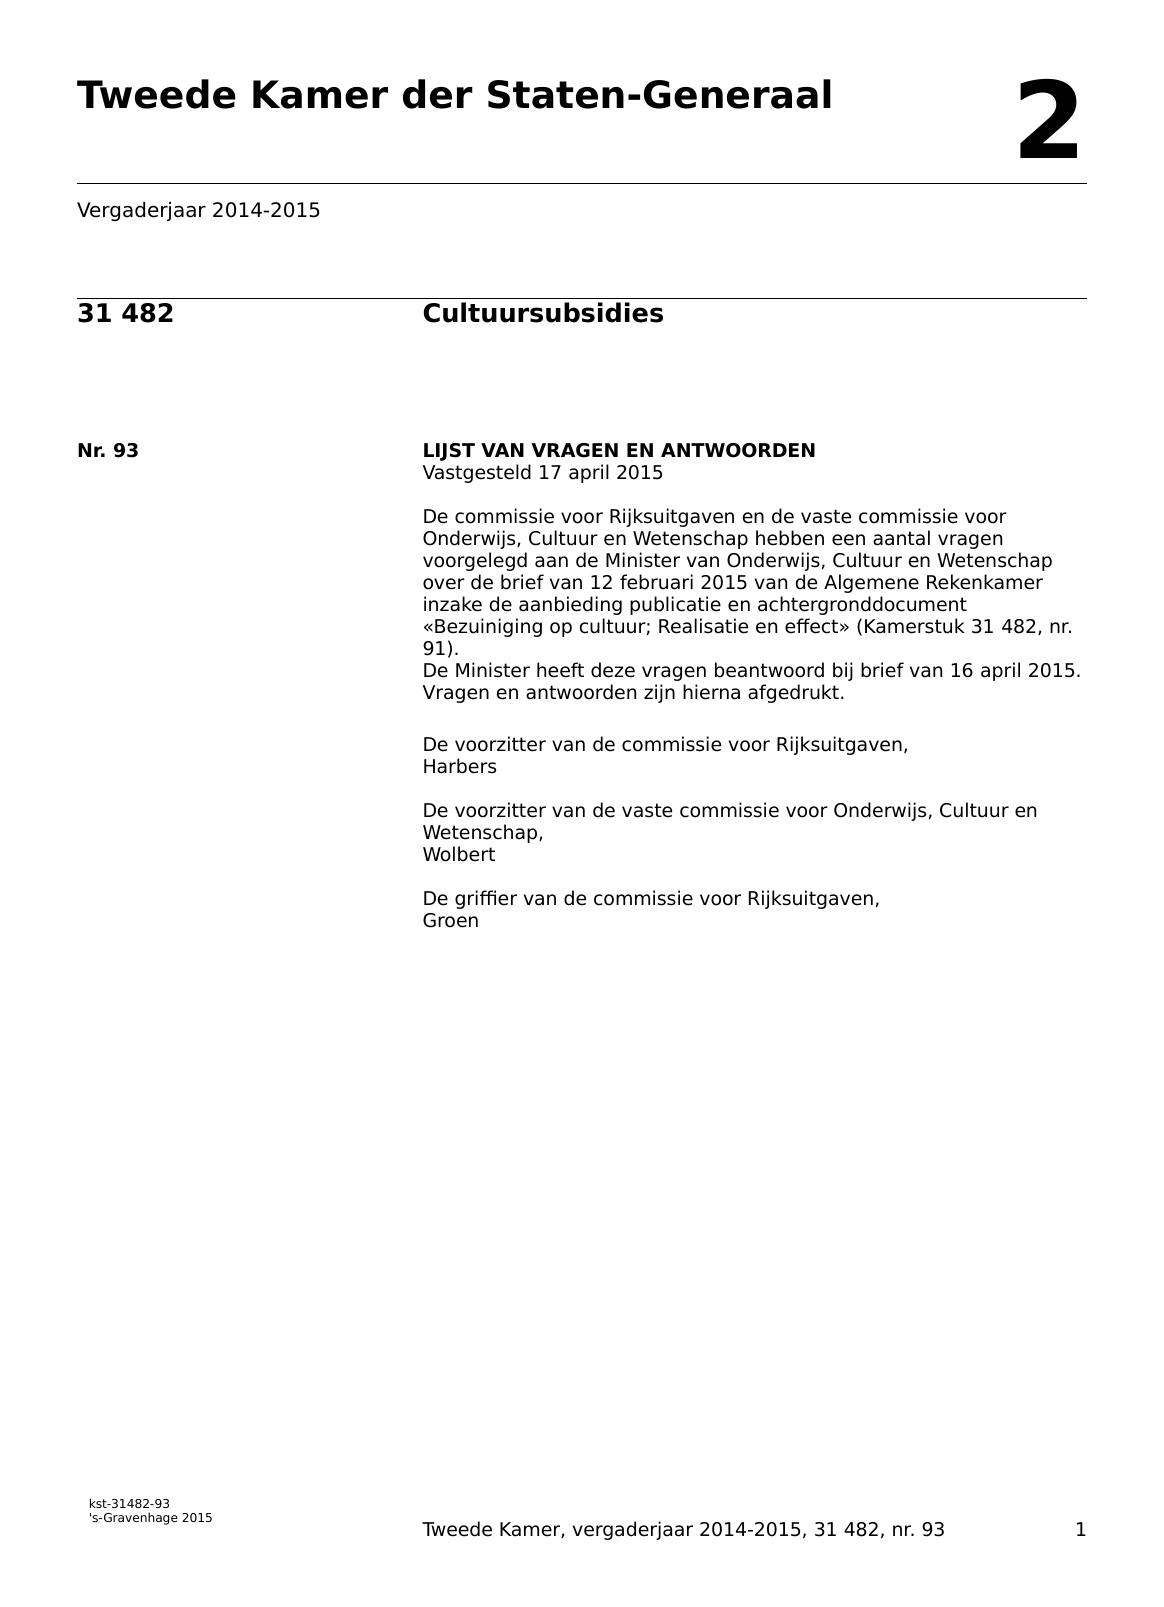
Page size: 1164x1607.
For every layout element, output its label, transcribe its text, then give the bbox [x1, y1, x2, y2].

text De Minister heeft deze vragen beantwoord bij brief van 16 april 2015. Vragen en antwoorden zijn hierna afgedrukt. [422, 660, 1087, 704]
text De voorzitter van de commissie voor Rijksuitgaven, Harbers [422, 734, 1087, 778]
text 's-Gravenhage 2015 [88, 1511, 323, 1525]
text De griffier van de commissie voor Rijksuitgaven, Groen [422, 888, 1087, 932]
text Vastgesteld 17 april 2015 [422, 462, 1087, 484]
table_header Tweede Kamer der Staten-Generaal [77, 59, 886, 183]
text De voorzitter van de vaste commissie voor Onderwijs, Cultuur en Wetenschap, Wolbert [422, 800, 1087, 866]
subtitle 31 482 Cultuursubsidies [77, 299, 1087, 329]
text De commissie voor Rijksuitgaven en de vaste commissie voor Onderwijs, Cultuur en Wetenschap hebben een aantal vragen voorgelegd aan de Minister van Onderwijs, Cultuur en Wetenschap over de brief van 12 februari 2015 van de Algemene Rekenkamer inzake de aanbieding publicatie en achtergronddocument «Bezuiniging op cultuur; Realisatie en effect» (Kamerstuk 31 482, nr. 91). [422, 506, 1087, 660]
table_header 2 [886, 59, 1087, 183]
subtitle Nr. 93 LIJST VAN VRAGEN EN ANTWOORDEN [77, 440, 1087, 462]
table_cell Vergaderjaar 2014-2015 [77, 184, 1087, 298]
text kst-31482-93 [88, 1497, 323, 1511]
